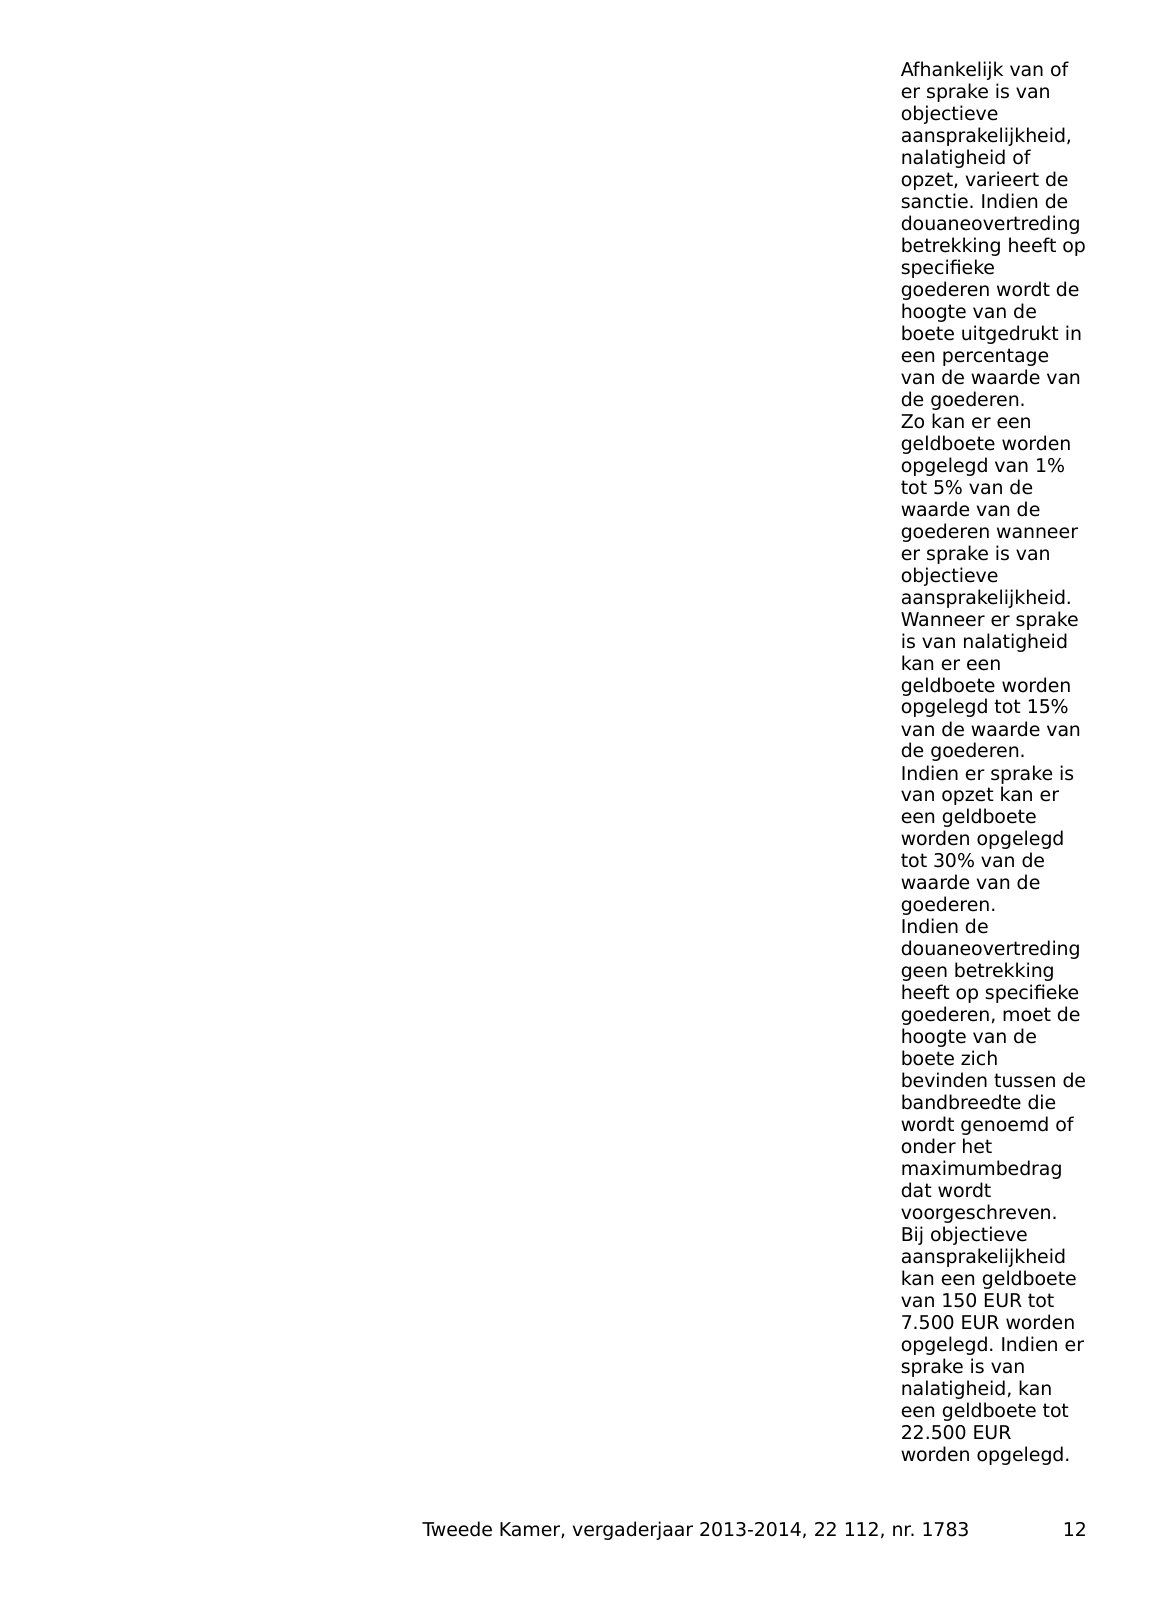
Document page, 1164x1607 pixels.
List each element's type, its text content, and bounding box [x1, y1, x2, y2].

text Afhankelijk van of er sprake is van objectieve aansprakelijkheid, nalatigheid of opzet, varieert de sanctie. Indien de douaneovertreding betrekking heeft op specifieke goederen wordt de hoogte van de boete uitgedrukt in een percentage van de waarde van de goederen. [901, 59, 1087, 411]
text Indien de douaneovertreding geen betrekking heeft op specifieke goederen, moet de hoogte van de boete zich bevinden tussen de bandbreedte die wordt genoemd of onder het maximumbedrag dat wordt voorgeschreven. Bij objectieve aansprakelijkheid kan een geldboete van 150 EUR tot 7.500 EUR worden opgelegd. Indien er sprake is van nalatigheid, kan een geldboete tot 22.500 EUR worden opgelegd. [901, 916, 1087, 1466]
text Zo kan er een geldboete worden opgelegd van 1% tot 5% van de waarde van de goederen wanneer er sprake is van objectieve aansprakelijkheid. Wanneer er sprake is van nalatigheid kan er een geldboete worden opgelegd tot 15% van de waarde van de goederen. Indien er sprake is van opzet kan er een geldboete worden opgelegd tot 30% van de waarde van de goederen. [901, 411, 1087, 916]
